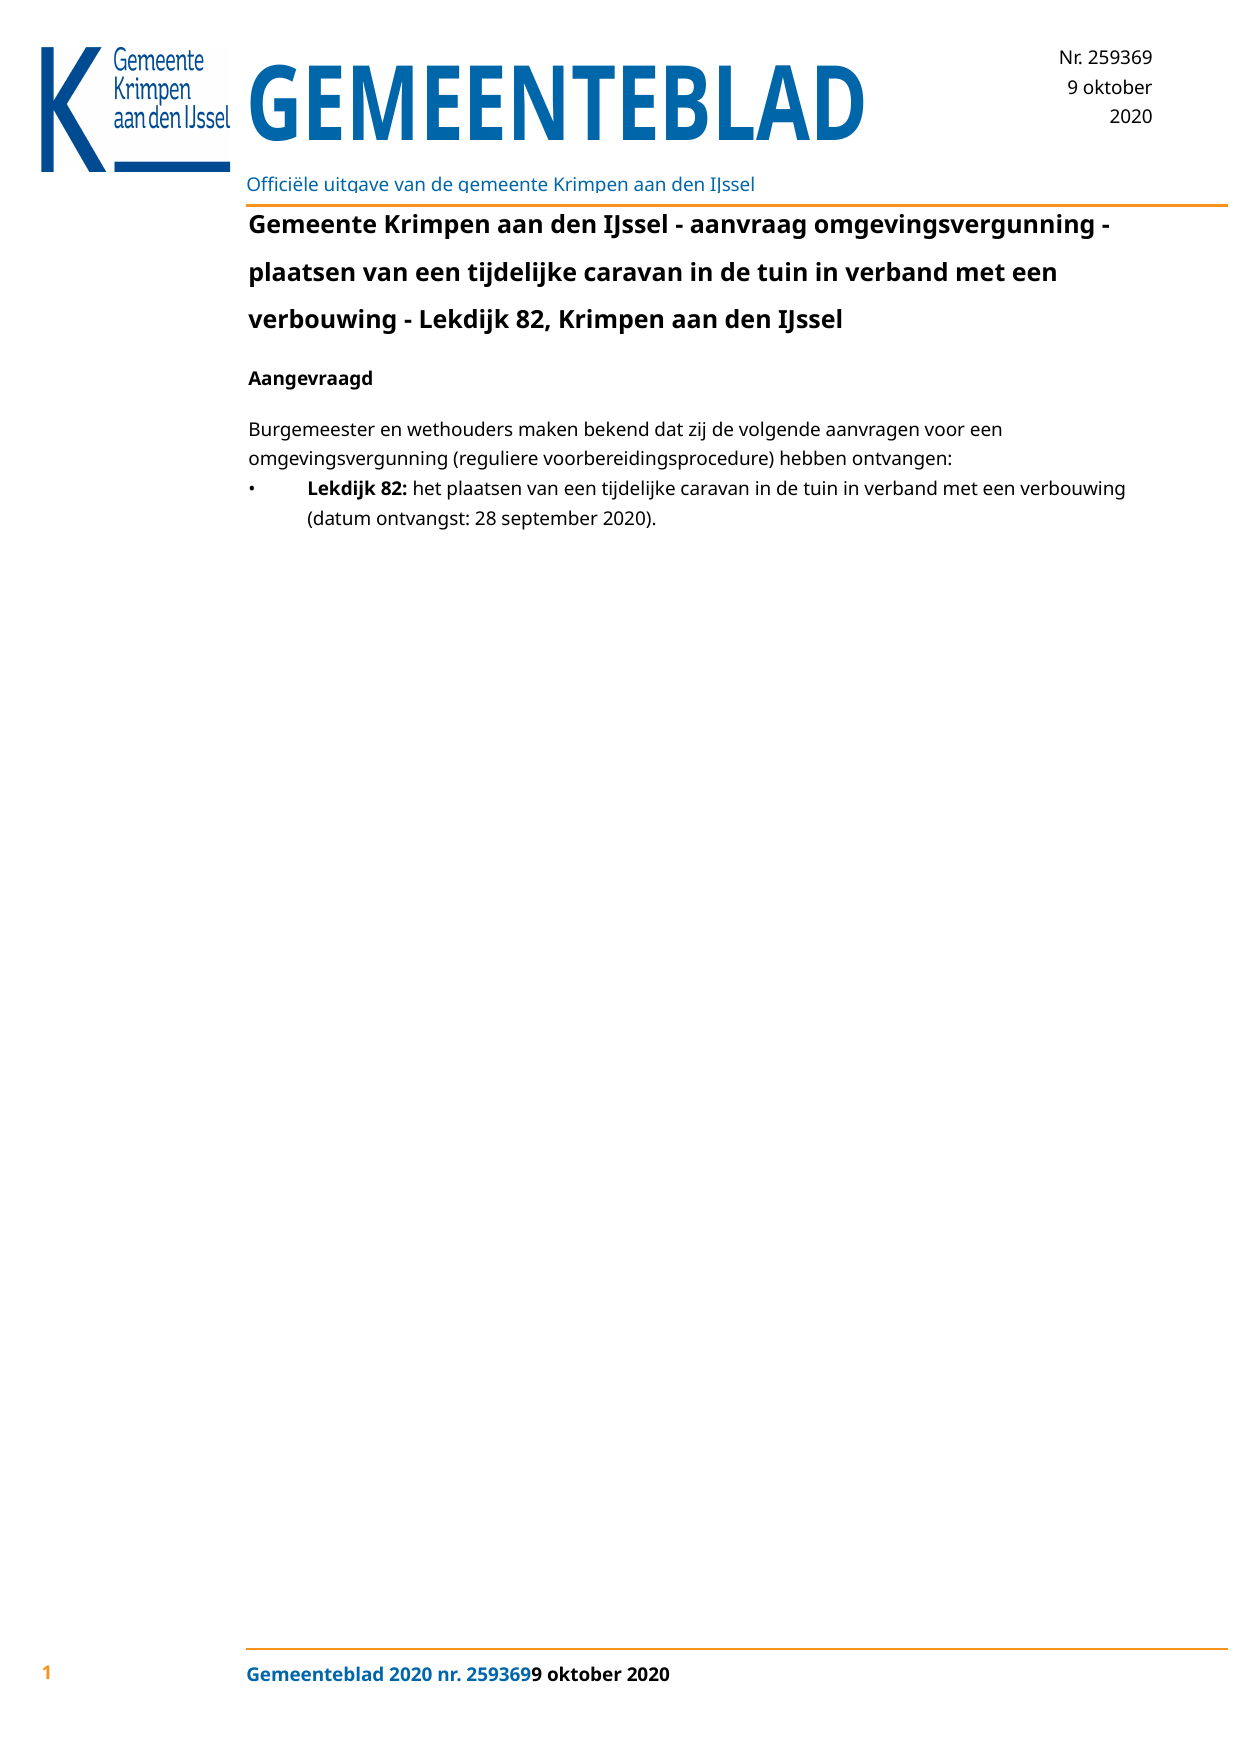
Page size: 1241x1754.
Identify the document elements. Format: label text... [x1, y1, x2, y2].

text Gemeente Krimpen aan den IJssel - aanvraag omgevingsvergunning - plaatsen van een tijdelijke caravan in de tuin in verband met een verbouwing - Lekdijk 82, Krimpen aan den IJssel [248, 207, 1152, 336]
list Lekdijk 82: het plaatsen van een tijdelijke caravan in de tuin in verband met een verbouwing (datum ontvangst: 28 september 2020). [248, 475, 1152, 530]
text Aangevraagd [248, 366, 1152, 391]
picture [41, 47, 231, 172]
text Burgemeester en wethouders maken bekend dat zij de volgende aanvragen voor een omgevingsvergunning (reguliere voorbereidingsprocedure) hebben ontvangen: [248, 416, 1152, 471]
